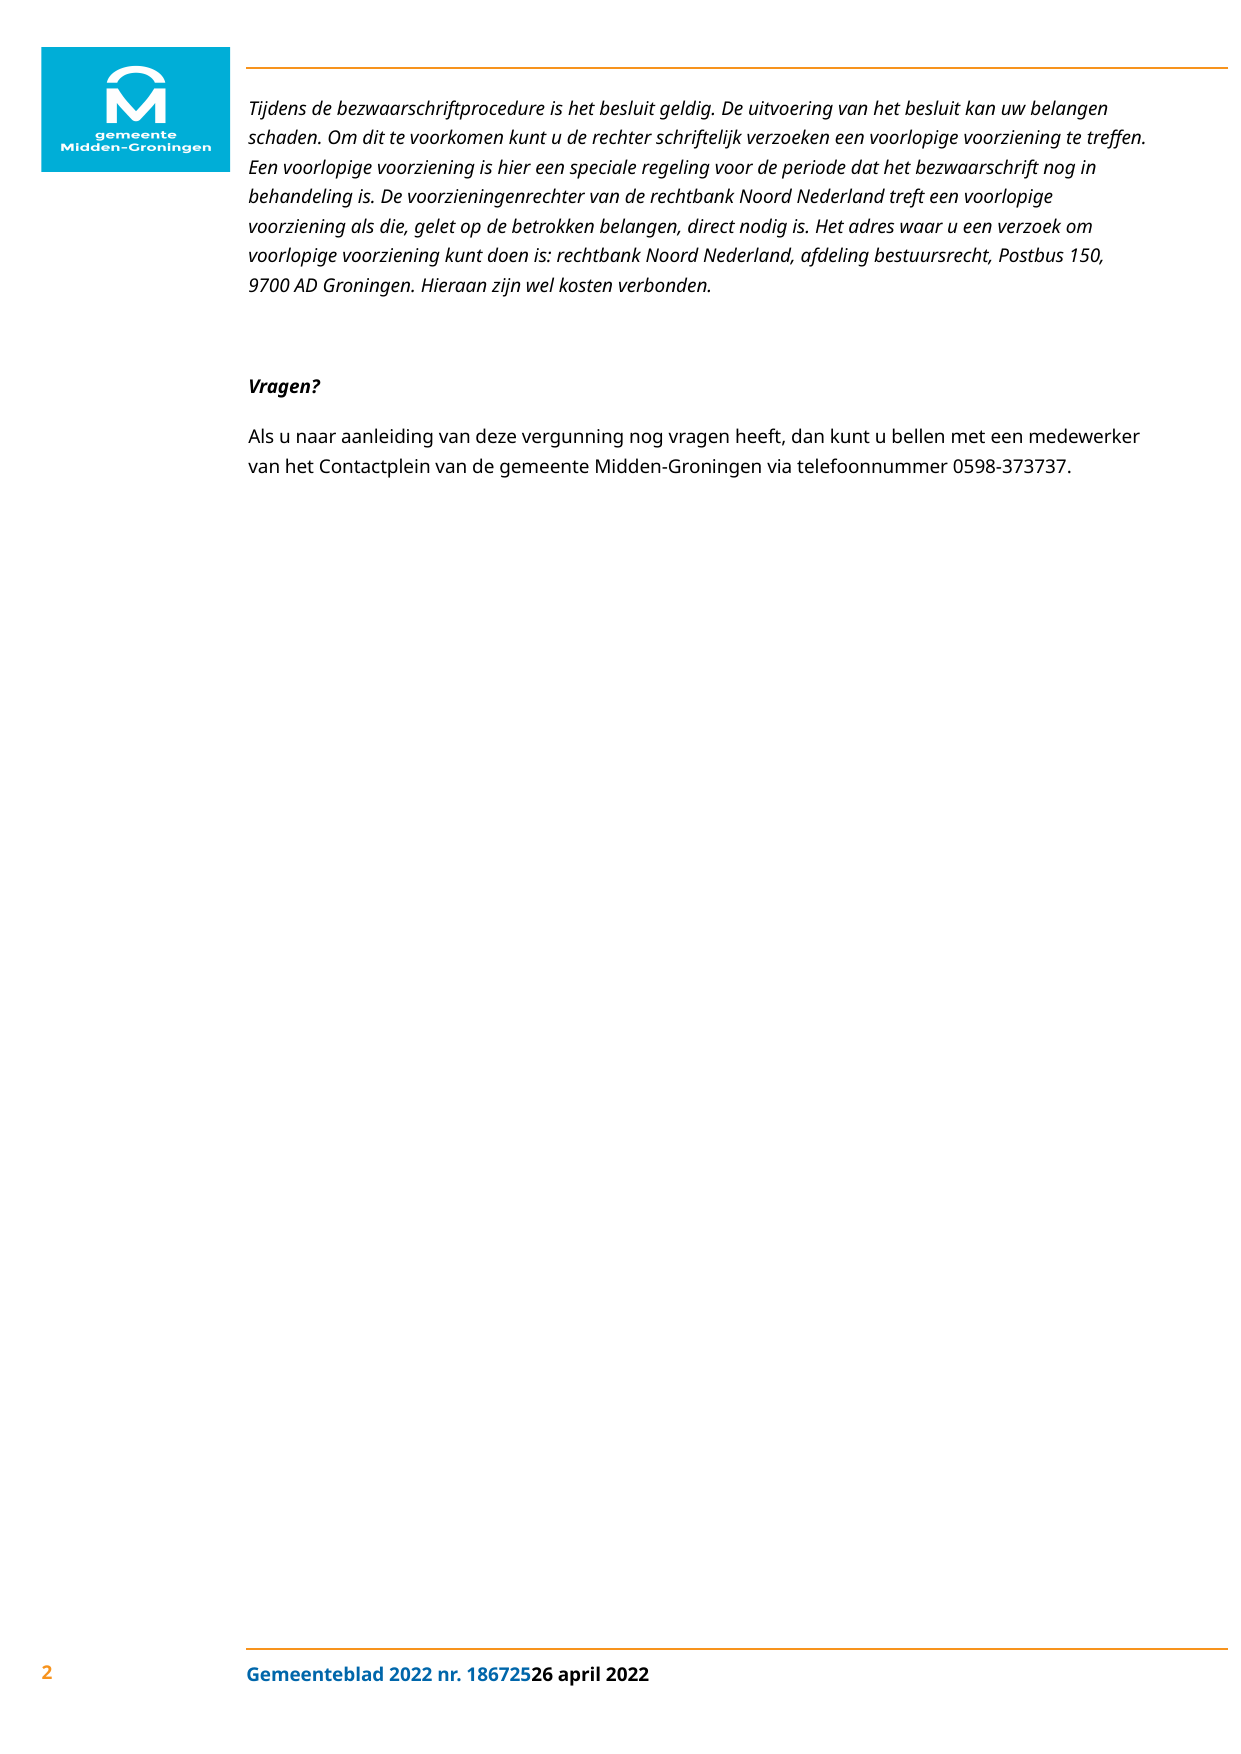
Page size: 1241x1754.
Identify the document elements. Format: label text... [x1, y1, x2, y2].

text Als u naar aanleiding van deze vergunning nog vragen heeft, dan kunt u bellen met een medewerker van het Contactplein van de gemeente Midden-Groningen via telefoonnummer 0598-373737. [248, 423, 1152, 479]
picture [184, 146, 190, 153]
text Tijdens de bezwaarschriftprocedure is het besluit geldig. De uitvoering van het besluit kan uw belangen schaden. Om dit te voorkomen kunt u de rechter schriftelijk verzoeken een voorlopige voorziening te treffen. Een voorlopige voorziening is hier een speciale regeling voor de periode dat het bezwaarschrift nog in behandeling is. De voorzieningenrechter van de rechtbank Noord Nederland treft een voorlopige voorziening als die, gelet op de betrokken belangen, direct nodig is. Het adres waar u een verzoek om voorlopige voorziening kunt doen is: rechtbank Noord Nederland, afdeling bestuursrecht, Postbus 150, 9700 AD Groningen. Hieraan zijn wel kosten verbonden. [248, 95, 1152, 298]
text Vragen? [248, 373, 1152, 399]
picture [108, 66, 164, 82]
picture [107, 89, 165, 122]
